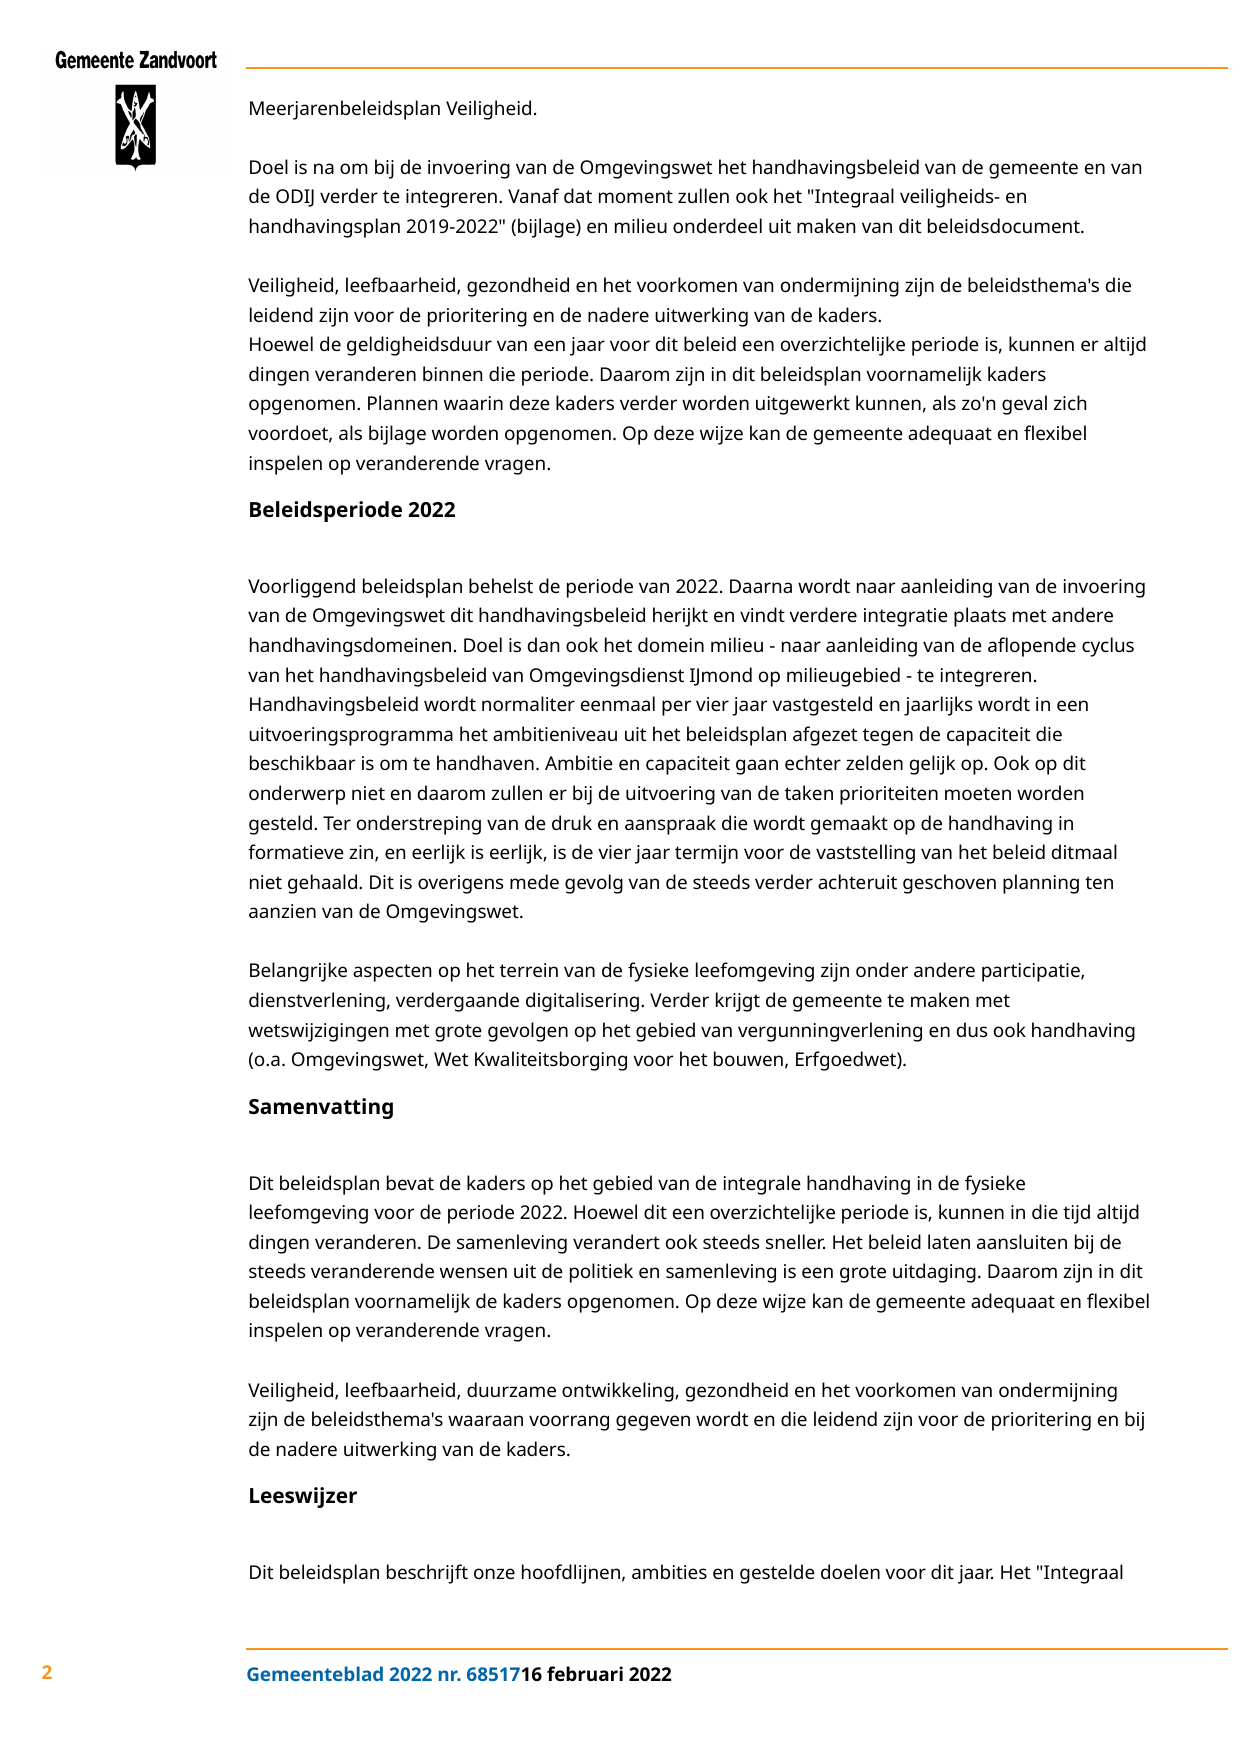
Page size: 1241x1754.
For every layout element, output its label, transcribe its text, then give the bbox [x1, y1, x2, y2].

text Veiligheid, leefbaarheid, gezondheid en het voorkomen van ondermijning zijn de beleidsthema's die leidend zijn voor de prioritering en de nadere uitwerking van de kaders. [248, 272, 1152, 328]
text Samenvatting [248, 1092, 1152, 1121]
picture [41, 47, 231, 172]
text Hoewel de geldigheidsduur van een jaar voor dit beleid een overzichtelijke periode is, kunnen er altijd dingen veranderen binnen die periode. Daarom zijn in dit beleidsplan voornamelijk kaders opgenomen. Plannen waarin deze kaders verder worden uitgewerkt kunnen, als zo'n geval zich voordoet, als bijlage worden opgenomen. Op deze wijze kan de gemeente adequaat en flexibel inspelen op veranderende vragen. [248, 331, 1152, 476]
text Veiligheid, leefbaarheid, duurzame ontwikkeling, gezondheid en het voorkomen van ondermijning zijn de beleidsthema's waaraan voorrang gegeven wordt en die leidend zijn voor de prioritering en bij de nadere uitwerking van de kaders. [248, 1377, 1152, 1462]
text Belangrijke aspecten op het terrein van de fysieke leefomgeving zijn onder andere participatie, dienstverlening, verdergaande digitalisering. Verder krijgt de gemeente te maken met wetswijzigingen met grote gevolgen op het gebied van vergunningverlening en dus ook handhaving (o.a. Omgevingswet, Wet Kwaliteitsborging voor het bouwen, Erfgoedwet). [248, 958, 1152, 1072]
text Dit beleidsplan bevat de kaders op het gebied van de integrale handhaving in de fysieke leefomgeving voor de periode 2022. Hoewel dit een overzichtelijke periode is, kunnen in die tijd altijd dingen veranderen. De samenleving verandert ook steeds sneller. Het beleid laten aansluiten bij de steeds veranderende wensen uit de politiek en samenleving is een grote uitdaging. Daarom zijn in dit beleidsplan voornamelijk de kaders opgenomen. Op deze wijze kan de gemeente adequaat en flexibel inspelen op veranderende vragen. [248, 1170, 1152, 1343]
text Beleidsperiode 2022 [248, 495, 1152, 524]
text Dit beleidsplan beschrijft onze hoofdlijnen, ambities en gestelde doelen voor dit jaar. Het "Integraal [248, 1559, 1152, 1585]
text Doel is na om bij de invoering van de Omgevingswet het handhavingsbeleid van de gemeente en van de ODIJ verder te integreren. Vanaf dat moment zullen ook het "Integraal veiligheids- en handhavingsplan 2019-2022" (bijlage) en milieu onderdeel uit maken van dit beleidsdocument. [248, 154, 1152, 239]
text Leeswijzer [248, 1482, 1152, 1510]
text Voorliggend beleidsplan behelst de periode van 2022. Daarna wordt naar aanleiding van de invoering van de Omgevingswet dit handhavingsbeleid herijkt en vindt verdere integratie plaats met andere handhavingsdomeinen. Doel is dan ook het domein milieu - naar aanleiding van de aflopende cyclus van het handhavingsbeleid van Omgevingsdienst IJmond op milieugebied - te integreren. [248, 573, 1152, 688]
text Meerjarenbeleidsplan Veiligheid. [248, 95, 1152, 121]
text Handhavingsbeleid wordt normaliter eenmaal per vier jaar vastgesteld en jaarlijks wordt in een uitvoeringsprogramma het ambitieniveau uit het beleidsplan afgezet tegen de capaciteit die beschikbaar is om te handhaven. Ambitie en capaciteit gaan echter zelden gelijk op. Ook op dit onderwerp niet en daarom zullen er bij de uitvoering van de taken prioriteiten moeten worden gesteld. Ter onderstreping van de druk en aanspraak die wordt gemaakt op de handhaving in formatieve zin, en eerlijk is eerlijk, is de vier jaar termijn voor de vaststelling van het beleid ditmaal niet gehaald. Dit is overigens mede gevolg van de steeds verder achteruit geschoven planning ten aanzien van de Omgevingswet. [248, 691, 1152, 924]
